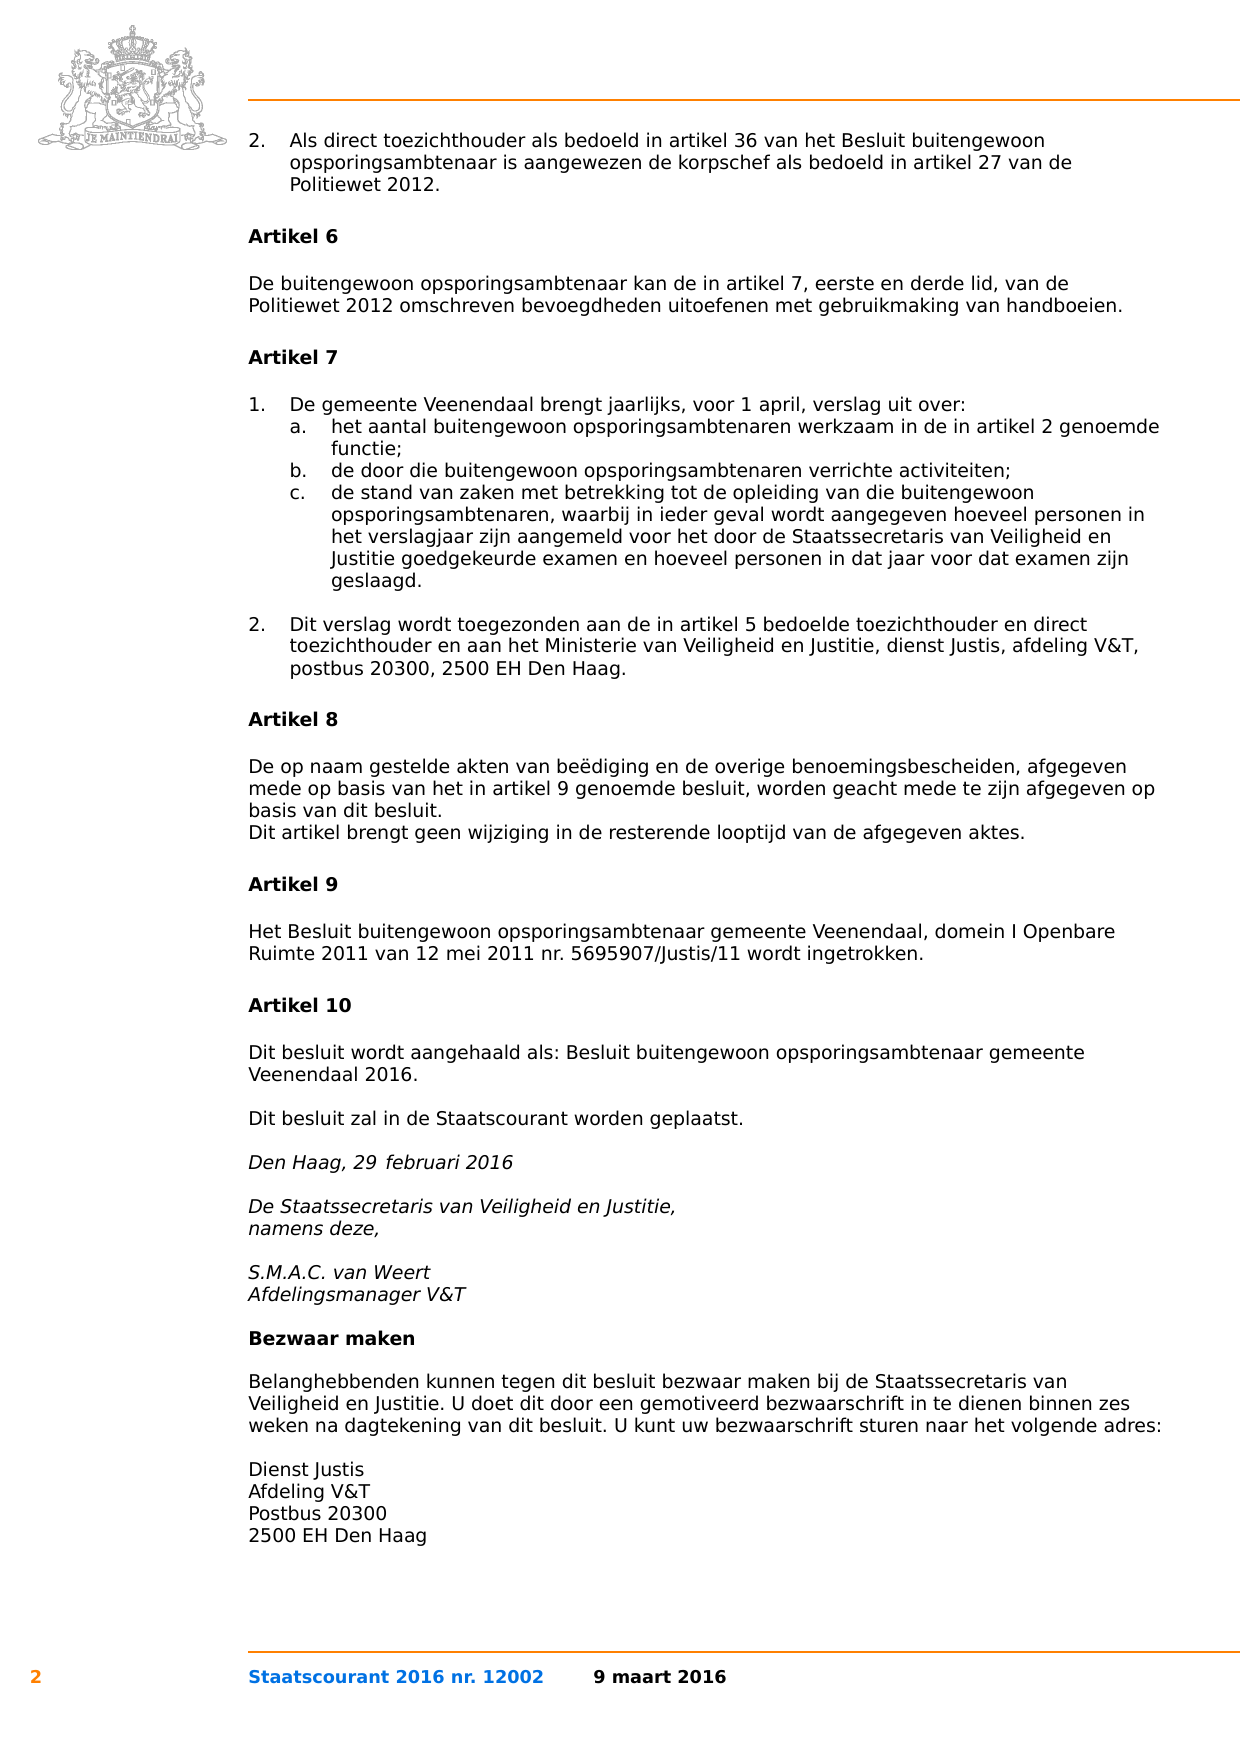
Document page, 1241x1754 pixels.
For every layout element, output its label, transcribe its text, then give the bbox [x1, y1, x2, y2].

text Afdeling V&T [248, 1481, 1163, 1503]
subtitle Artikel 10 [248, 995, 1163, 1017]
text Dit besluit zal in de Staatscourant worden geplaatst. [248, 1108, 1163, 1130]
text Postbus 20300 [248, 1503, 1163, 1525]
text Den Haag, 29 februari 2016 [248, 1152, 1163, 1174]
subtitle Artikel 7 [248, 347, 1163, 369]
picture [38, 25, 227, 150]
text Dit artikel brengt geen wijziging in de resterende looptijd van de afgegeven aktes. [248, 822, 1163, 844]
text c. de stand van zaken met betrekking tot de opleiding van die buitengewoon opsporingsambtenaren, waarbij in ieder geval wordt aangegeven hoeveel personen in het verslagjaar zijn aangemeld voor het door de Staatssecretaris van Veiligheid en Justitie goedgekeurde examen en hoeveel personen in dat jaar voor dat examen zijn geslaagd. [289, 482, 1163, 592]
text 1. De gemeente Veenendaal brengt jaarlijks, voor 1 april, verslag uit over: [248, 394, 1163, 416]
text 2500 EH Den Haag [248, 1525, 1163, 1547]
text Belanghebbenden kunnen tegen dit besluit bezwaar maken bij de Staatssecretaris van Veiligheid en Justitie. U doet dit door een gemotiveerd bezwaarschrift in te dienen binnen zes weken na dagtekening van dit besluit. U kunt uw bezwaarschrift sturen naar het volgende adres: [248, 1371, 1163, 1437]
text De buitengewoon opsporingsambtenaar kan de in artikel 7, eerste en derde lid, van de Politiewet 2012 omschreven bevoegdheden uitoefenen met gebruikmaking van handboeien. [248, 273, 1163, 317]
text Dienst Justis [248, 1459, 1163, 1481]
text b. de door die buitengewoon opsporingsambtenaren verrichte activiteiten; [289, 460, 1163, 482]
text De Staatssecretaris van Veiligheid en Justitie, namens deze, S.M.A.C. van Weert Afdelingsmanager V&T [248, 1196, 1163, 1306]
subtitle Artikel 6 [248, 226, 1163, 248]
text Het Besluit buitengewoon opsporingsambtenaar gemeente Veenendaal, domein I Openbare Ruimte 2011 van 12 mei 2011 nr. 5695907/Justis/11 wordt ingetrokken. [248, 921, 1163, 965]
text Dit besluit wordt aangehaald als: Besluit buitengewoon opsporingsambtenaar gemeente Veenendaal 2016. [248, 1042, 1163, 1086]
text a. het aantal buitengewoon opsporingsambtenaren werkzaam in de in artikel 2 genoemde functie; [289, 416, 1163, 460]
text 2. Dit verslag wordt toegezonden aan de in artikel 5 bedoelde toezichthouder en direct toezichthouder en aan het Ministerie van Veiligheid en Justitie, dienst Justis, afdeling V&T, postbus 20300, 2500 EH Den Haag. [248, 613, 1163, 679]
text 2. Als direct toezichthouder als bedoeld in artikel 36 van het Besluit buitengewoon opsporingsambtenaar is aangewezen de korpschef als bedoeld in artikel 27 van de Politiewet 2012. [248, 130, 1163, 196]
subtitle Artikel 8 [248, 709, 1163, 731]
text De op naam gestelde akten van beëdiging en de overige benoemingsbescheiden, afgegeven mede op basis van het in artikel 9 genoemde besluit, worden geacht mede te zijn afgegeven op basis van dit besluit. [248, 756, 1163, 822]
text Bezwaar maken [248, 1327, 1163, 1349]
subtitle Artikel 9 [248, 874, 1163, 896]
